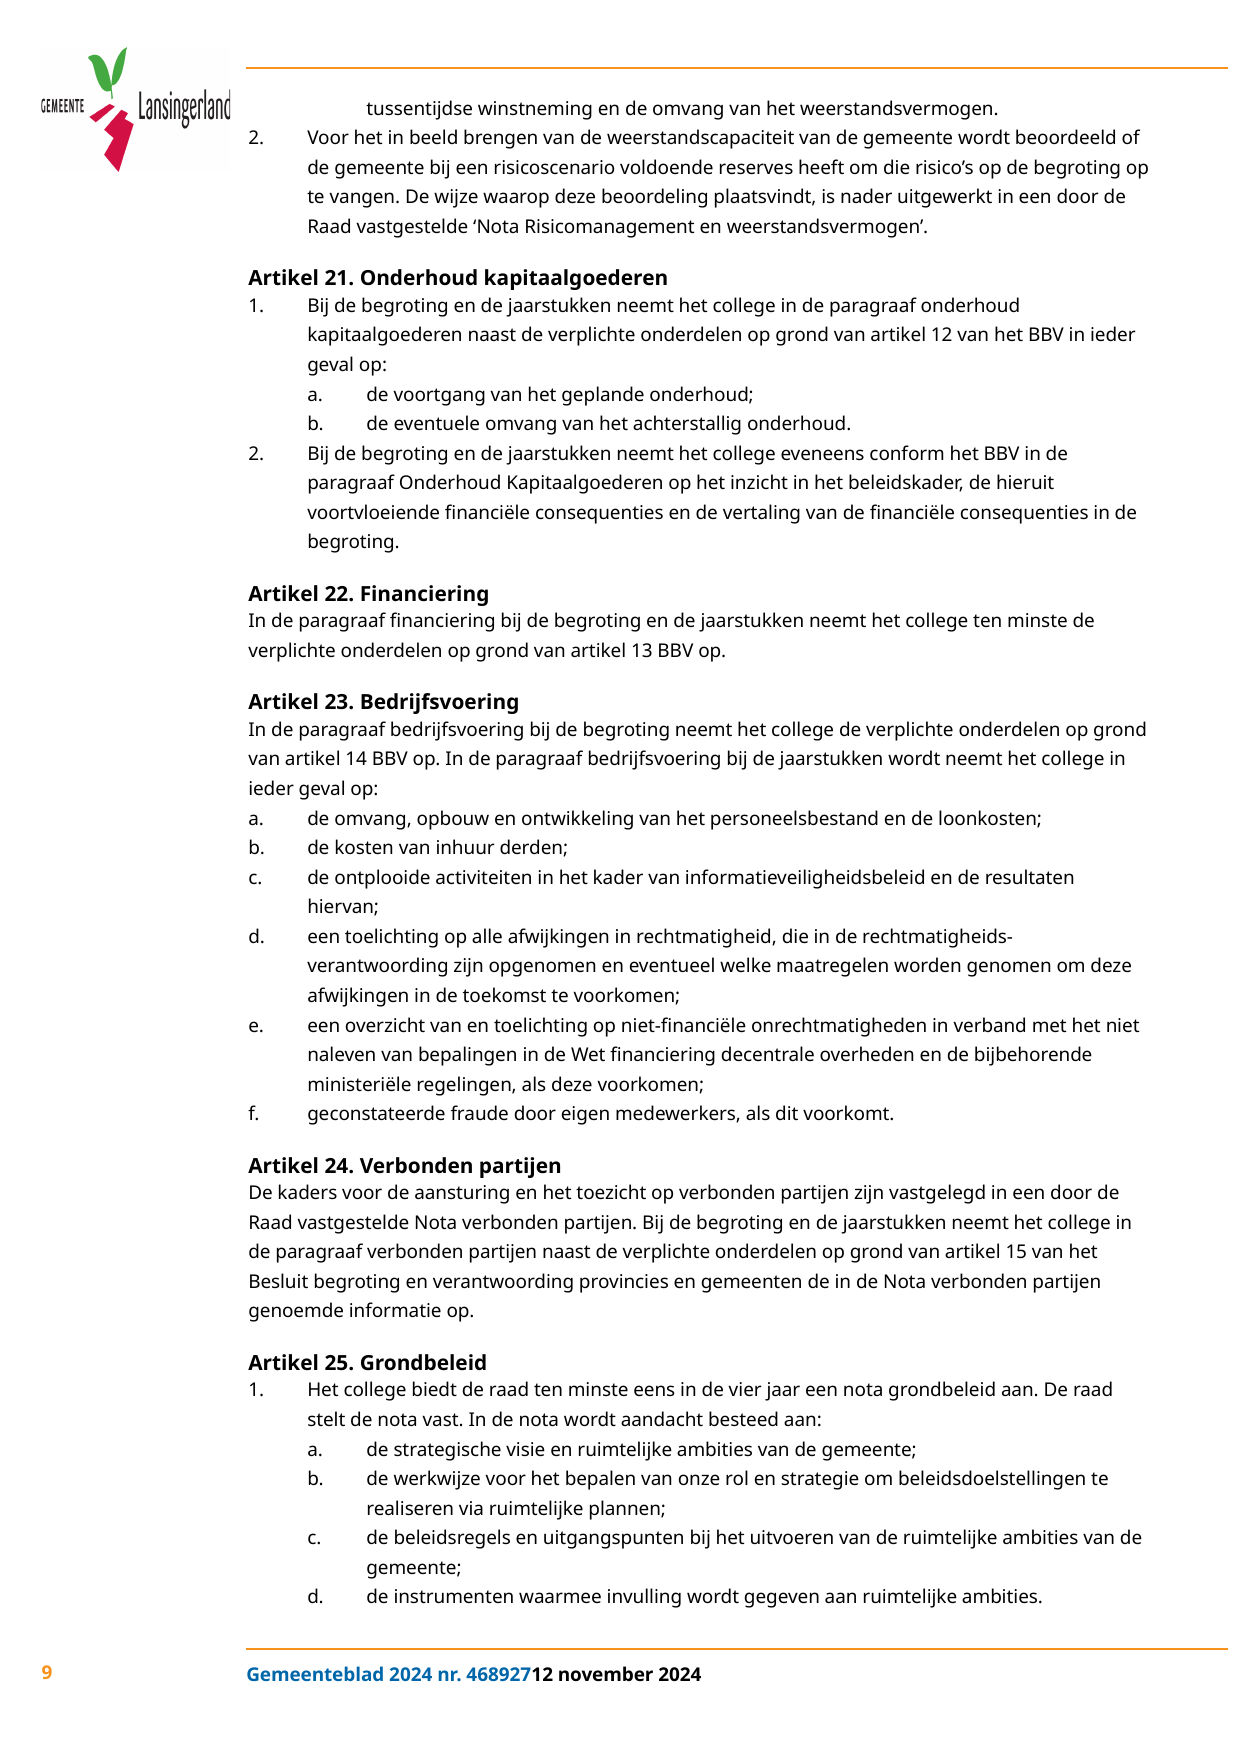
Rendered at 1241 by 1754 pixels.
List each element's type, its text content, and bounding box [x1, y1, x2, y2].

text Artikel 24. Verbonden partijen [248, 1151, 1152, 1179]
list een overzicht van en toelichting op niet-financiële onrechtmatigheden in verband met het niet naleven van bepalingen in de Wet financiering decentrale overheden en de bijbehorende ministeriële regelingen, als deze voorkomen; [248, 1012, 1152, 1097]
text In de paragraaf financiering bij de begroting en de jaarstukken neemt het college ten minste de verplichte onderdelen op grond van artikel 13 BBV op. [248, 607, 1152, 663]
list de kosten van inhuur derden; [248, 834, 1152, 860]
list Het college biedt de raad ten minste eens in de vier jaar een nota grondbeleid aan. De raad stelt de nota vast. In de nota wordt aandacht besteed aan: [248, 1377, 1152, 1432]
list tussentijdse winstneming en de omvang van het weerstandsvermogen. [307, 95, 1152, 121]
list een toelichting op alle afwijkingen in rechtmatigheid, die in de rechtmatigheids-verantwoording zijn opgenomen en eventueel welke maatregelen worden genomen om deze afwijkingen in de toekomst te voorkomen; [248, 923, 1152, 1008]
text Artikel 25. Grondbeleid [248, 1348, 1152, 1377]
text Artikel 22. Financiering [248, 579, 1152, 607]
text Artikel 23. Bedrijfsvoering [248, 687, 1152, 716]
list geconstateerde fraude door eigen medewerkers, als dit voorkomt. [248, 1101, 1152, 1126]
list de ontplooide activiteiten in het kader van informatieveiligheidsbeleid en de resultaten hiervan; [248, 864, 1152, 919]
list de eventuele omvang van het achterstallig onderhoud. [307, 410, 1152, 436]
list de beleidsregels en uitgangspunten bij het uitvoeren van de ruimtelijke ambities van de gemeente; [307, 1524, 1152, 1580]
text De kaders voor de aansturing en het toezicht op verbonden partijen zijn vastgelegd in een door de Raad vastgestelde Nota verbonden partijen. Bij de begroting en de jaarstukken neemt het college in de paragraaf verbonden partijen naast de verplichte onderdelen op grond van artikel 15 van het Besluit begroting en verantwoording provincies en gemeenten de in de Nota verbonden partijen genoemde informatie op. [248, 1179, 1152, 1323]
list de instrumenten waarmee invulling wordt gegeven aan ruimtelijke ambities. [307, 1584, 1152, 1609]
list de strategische visie en ruimtelijke ambities van de gemeente; [307, 1436, 1152, 1461]
list Bij de begroting en de jaarstukken neemt het college in de paragraaf onderhoud kapitaalgoederen naast de verplichte onderdelen op grond van artikel 12 van het BBV in ieder geval op: [248, 292, 1152, 377]
list Bij de begroting en de jaarstukken neemt het college eveneens conform het BBV in de paragraaf Onderhoud Kapitaalgoederen op het inzicht in het beleidskader, de hieruit voortvloeiende financiële consequenties en de vertaling van de financiële consequenties in de begroting. [248, 440, 1152, 554]
list de voortgang van het geplande onderhoud; [307, 381, 1152, 406]
picture [41, 47, 231, 172]
list de omvang, opbouw en ontwikkeling van het personeelsbestand en de loonkosten; [248, 805, 1152, 830]
list Voor het in beeld brengen van de weerstandscapaciteit van de gemeente wordt beoordeeld of de gemeente bij een risicoscenario voldoende reserves heeft om die risico’s op de begroting op te vangen. De wijze waarop deze beoordeling plaatsvindt, is nader uitgewerkt in een door de Raad vastgestelde ‘Nota Risicomanagement en weerstandsvermogen’. [248, 124, 1152, 239]
text In de paragraaf bedrijfsvoering bij de begroting neemt het college de verplichte onderdelen op grond van artikel 14 BBV op. In de paragraaf bedrijfsvoering bij de jaarstukken wordt neemt het college in ieder geval op: [248, 716, 1152, 801]
list de werkwijze voor het bepalen van onze rol en strategie om beleidsdoelstellingen te realiseren via ruimtelijke plannen; [307, 1465, 1152, 1521]
text Artikel 21. Onderhoud kapitaalgoederen [248, 263, 1152, 292]
